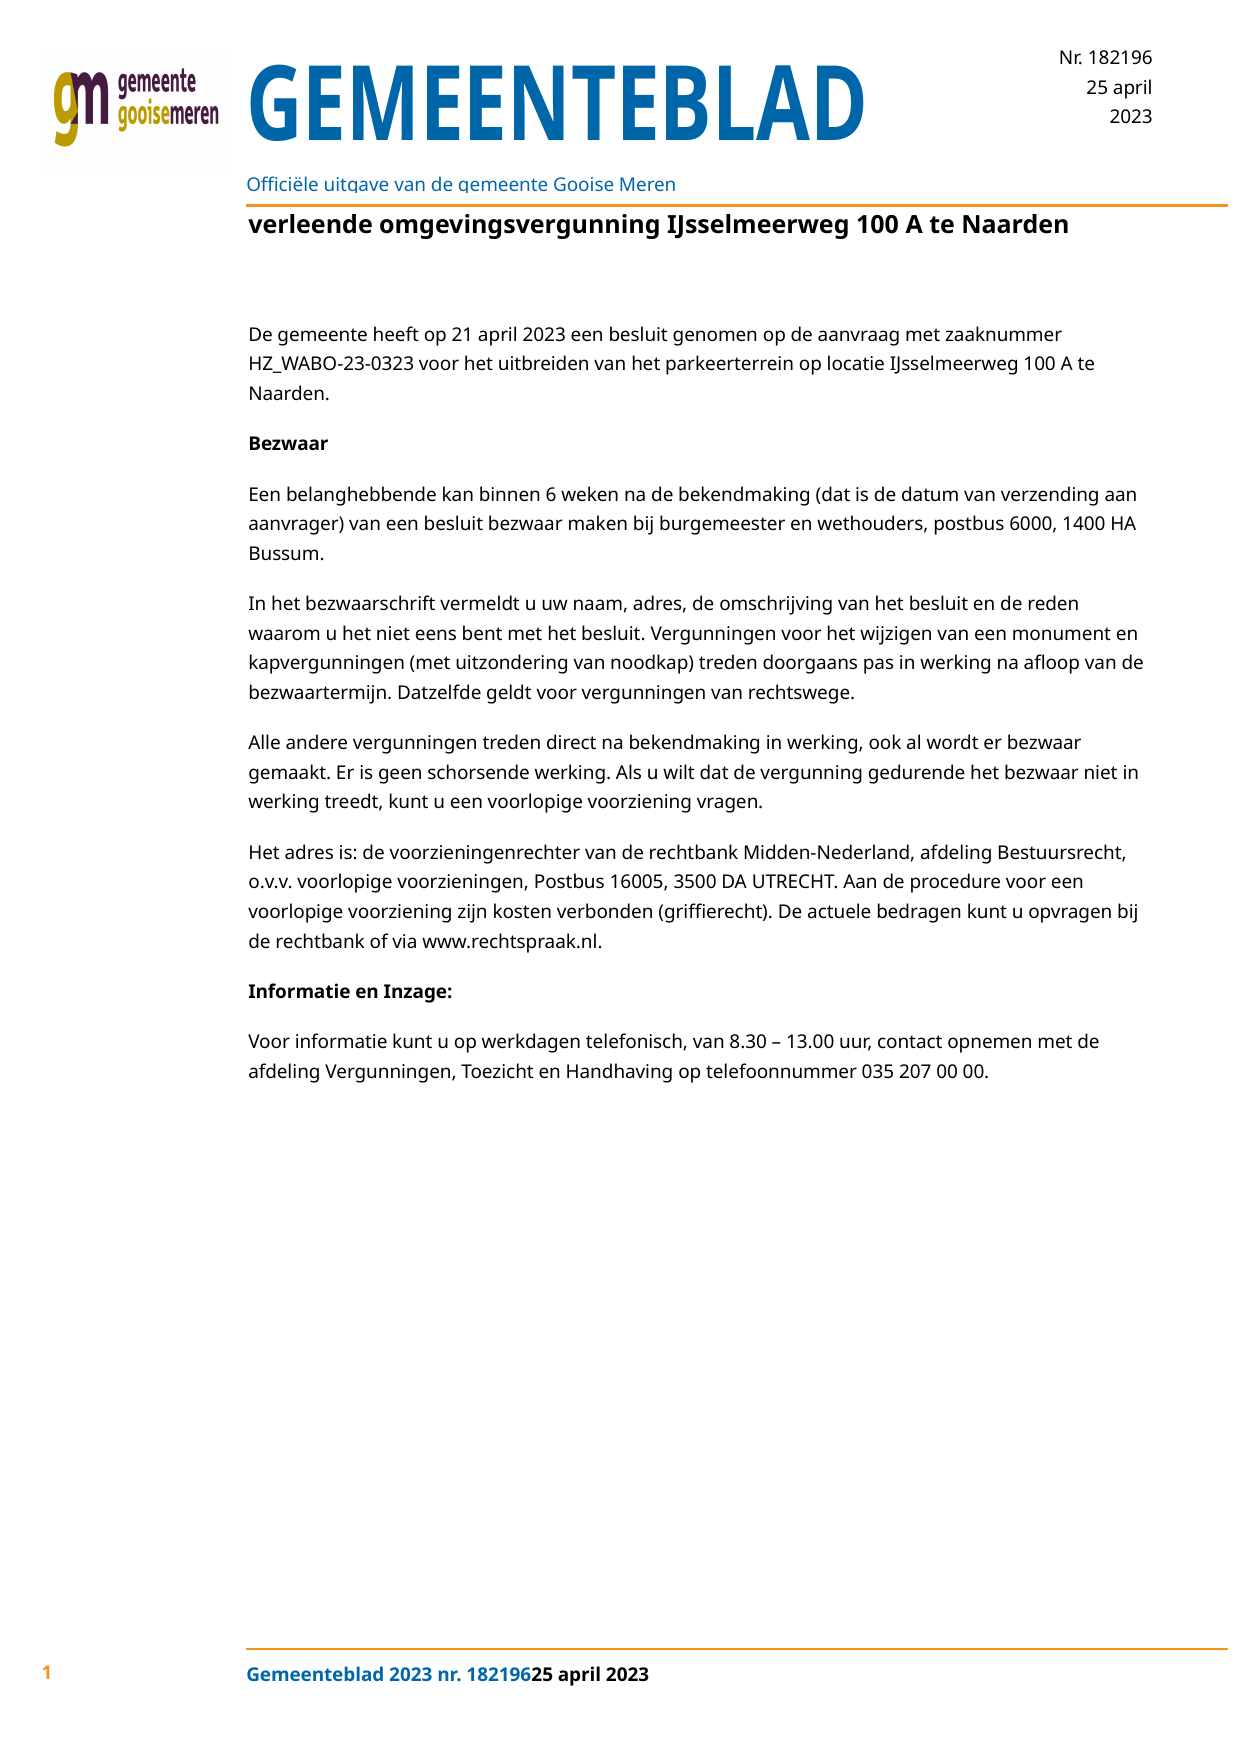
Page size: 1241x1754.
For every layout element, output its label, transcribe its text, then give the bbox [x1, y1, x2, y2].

text In het bezwaarschrift vermeldt u uw naam, adres, de omschrijving van het besluit en de reden waarom u het niet eens bent met het besluit. Vergunningen voor het wijzigen van een monument en kapvergunningen (met uitzondering van noodkap) treden doorgaans pas in werking na afloop van de bezwaartermijn. Datzelfde geldt voor vergunningen van rechtswege. [248, 590, 1152, 705]
text Informatie en Inzage: [248, 978, 1152, 1004]
text Het adres is: de voorzieningenrechter van de rechtbank Midden-Nederland, afdeling Bestuursrecht, o.v.v. voorlopige voorzieningen, Postbus 16005, 3500 DA UTRECHT. Aan de procedure voor een voorlopige voorziening zijn kosten verbonden (griffierecht). De actuele bedragen kunt u opvragen bij de rechtbank of via www.rechtspraak.nl. [248, 839, 1152, 953]
text Een belanghebbende kan binnen 6 weken na de bekendmaking (dat is de datum van verzending aan aanvrager) van een besluit bezwaar maken bij burgemeester en wethouders, postbus 6000, 1400 HA Bussum. [248, 481, 1152, 566]
text De gemeente heeft op 21 april 2023 een besluit genomen op de aanvraag met zaaknummer HZ_WABO-23-0323 voor het uitbreiden van het parkeerterrein op locatie IJsselmeerweg 100 A te Naarden. [248, 321, 1152, 406]
picture [41, 47, 231, 172]
text Voor informatie kunt u op werkdagen telefonisch, van 8.30 – 13.00 uur, contact opnemen met de afdeling Vergunningen, Toezicht en Handhaving op telefoonnummer 035 207 00 00. [248, 1029, 1152, 1084]
text verleende omgevingsvergunning IJsselmeerweg 100 A te Naarden [248, 207, 1152, 241]
text Bezwaar [248, 430, 1152, 456]
text Alle andere vergunningen treden direct na bekendmaking in werking, ook al wordt er bezwaar gemaakt. Er is geen schorsende werking. Als u wilt dat de vergunning gedurende het bezwaar niet in werking treedt, kunt u een voorlopige voorziening vragen. [248, 729, 1152, 814]
